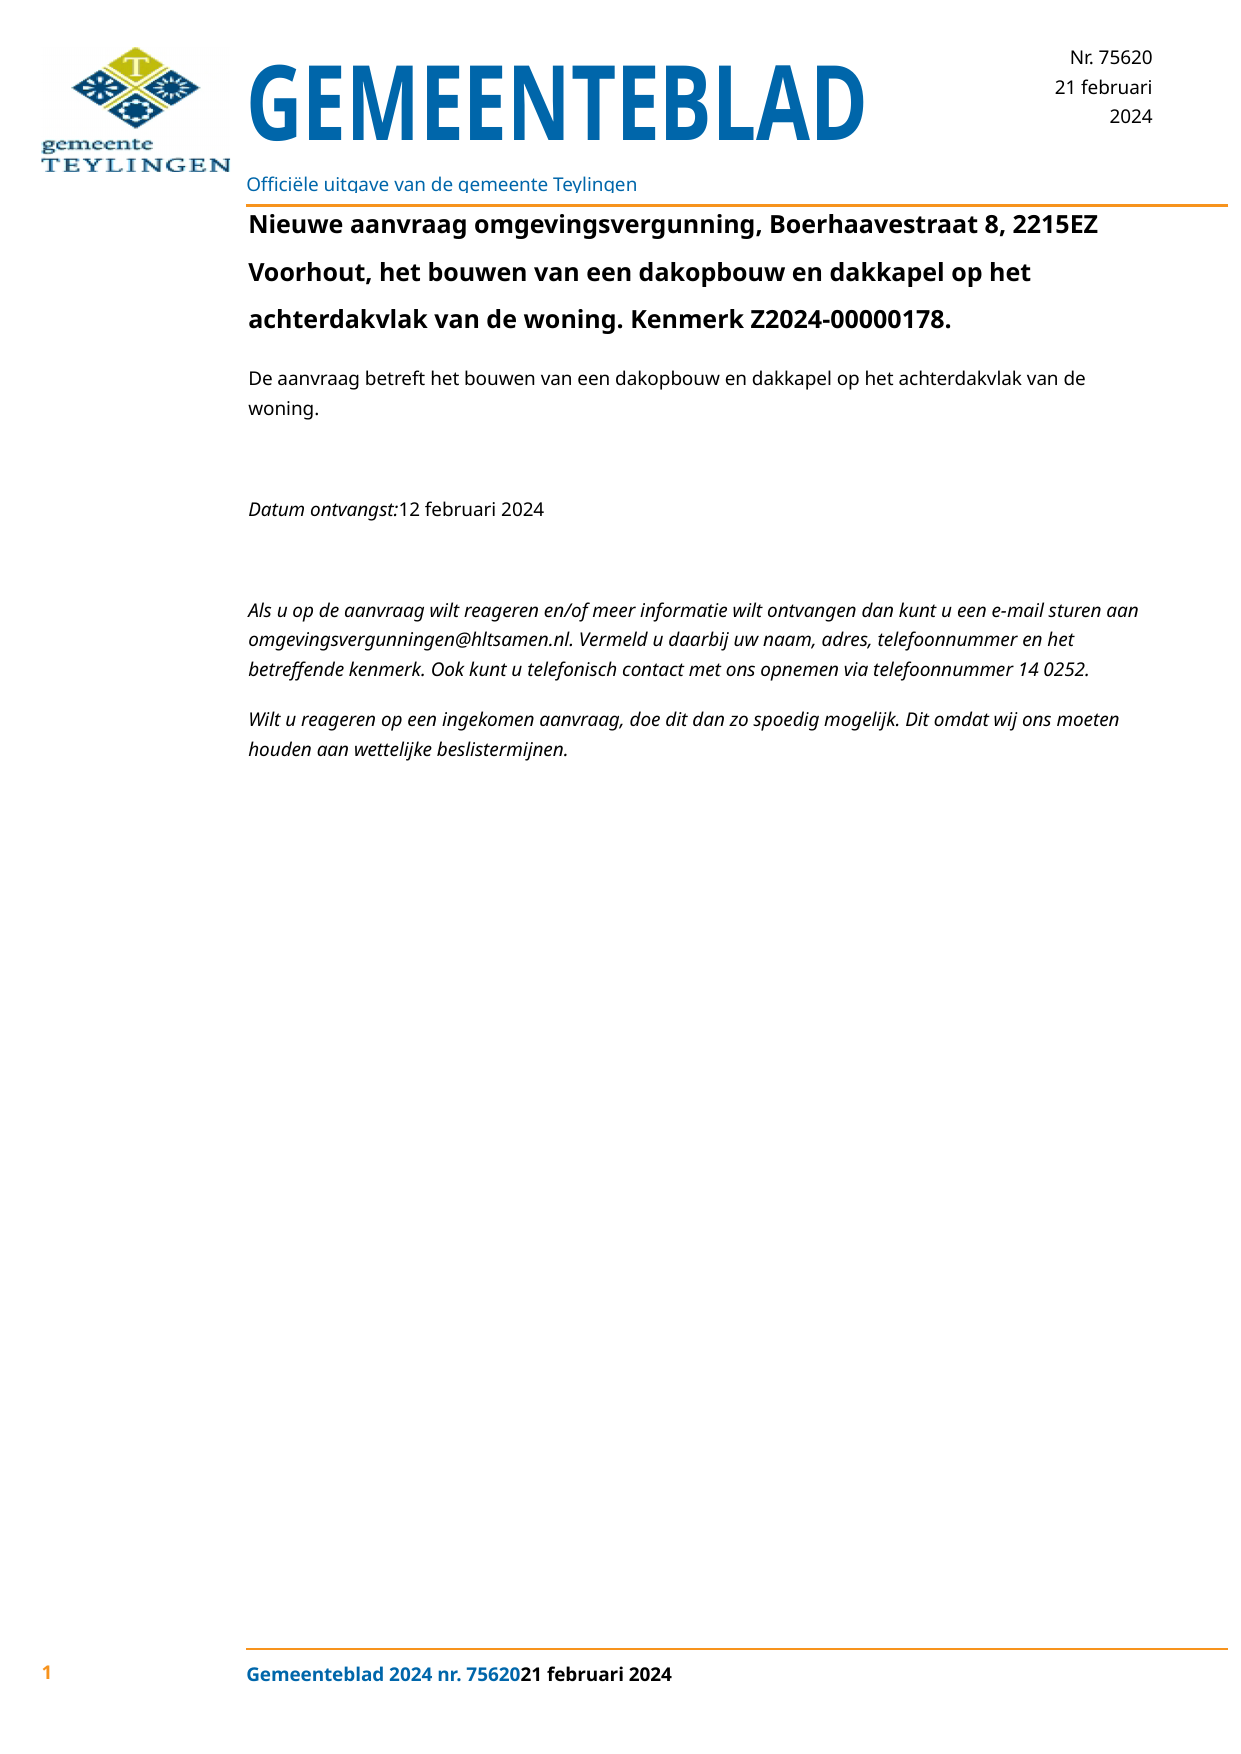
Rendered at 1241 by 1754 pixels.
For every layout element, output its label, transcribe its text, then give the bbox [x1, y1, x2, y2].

text Wilt u reageren op een ingekomen aanvraag, doe dit dan zo spoedig mogelijk. Dit omdat wij ons moeten houden aan wettelijke beslistermijnen. [248, 706, 1152, 762]
text Als u op de aanvraag wilt reageren en/of meer informatie wilt ontvangen dan kunt u een e-mail sturen aan omgevingsvergunningen@hltsamen.nl. Vermeld u daarbij uw naam, adres, telefoonnummer en het betreffende kenmerk. Ook kunt u telefonisch contact met ons opnemen via telefoonnummer 14 0252. [248, 597, 1152, 682]
picture [41, 47, 231, 172]
text De aanvraag betreft het bouwen van een dakopbouw en dakkapel op het achterdakvlak van de woning. [248, 366, 1152, 421]
text Nieuwe aanvraag omgevingsvergunning, Boerhaavestraat 8, 2215EZ Voorhout, het bouwen van een dakopbouw en dakkapel op het achterdakvlak van de woning. Kenmerk Z2024-00000178. [248, 207, 1152, 336]
text Datum ontvangst:12 februari 2024 [248, 496, 1152, 522]
